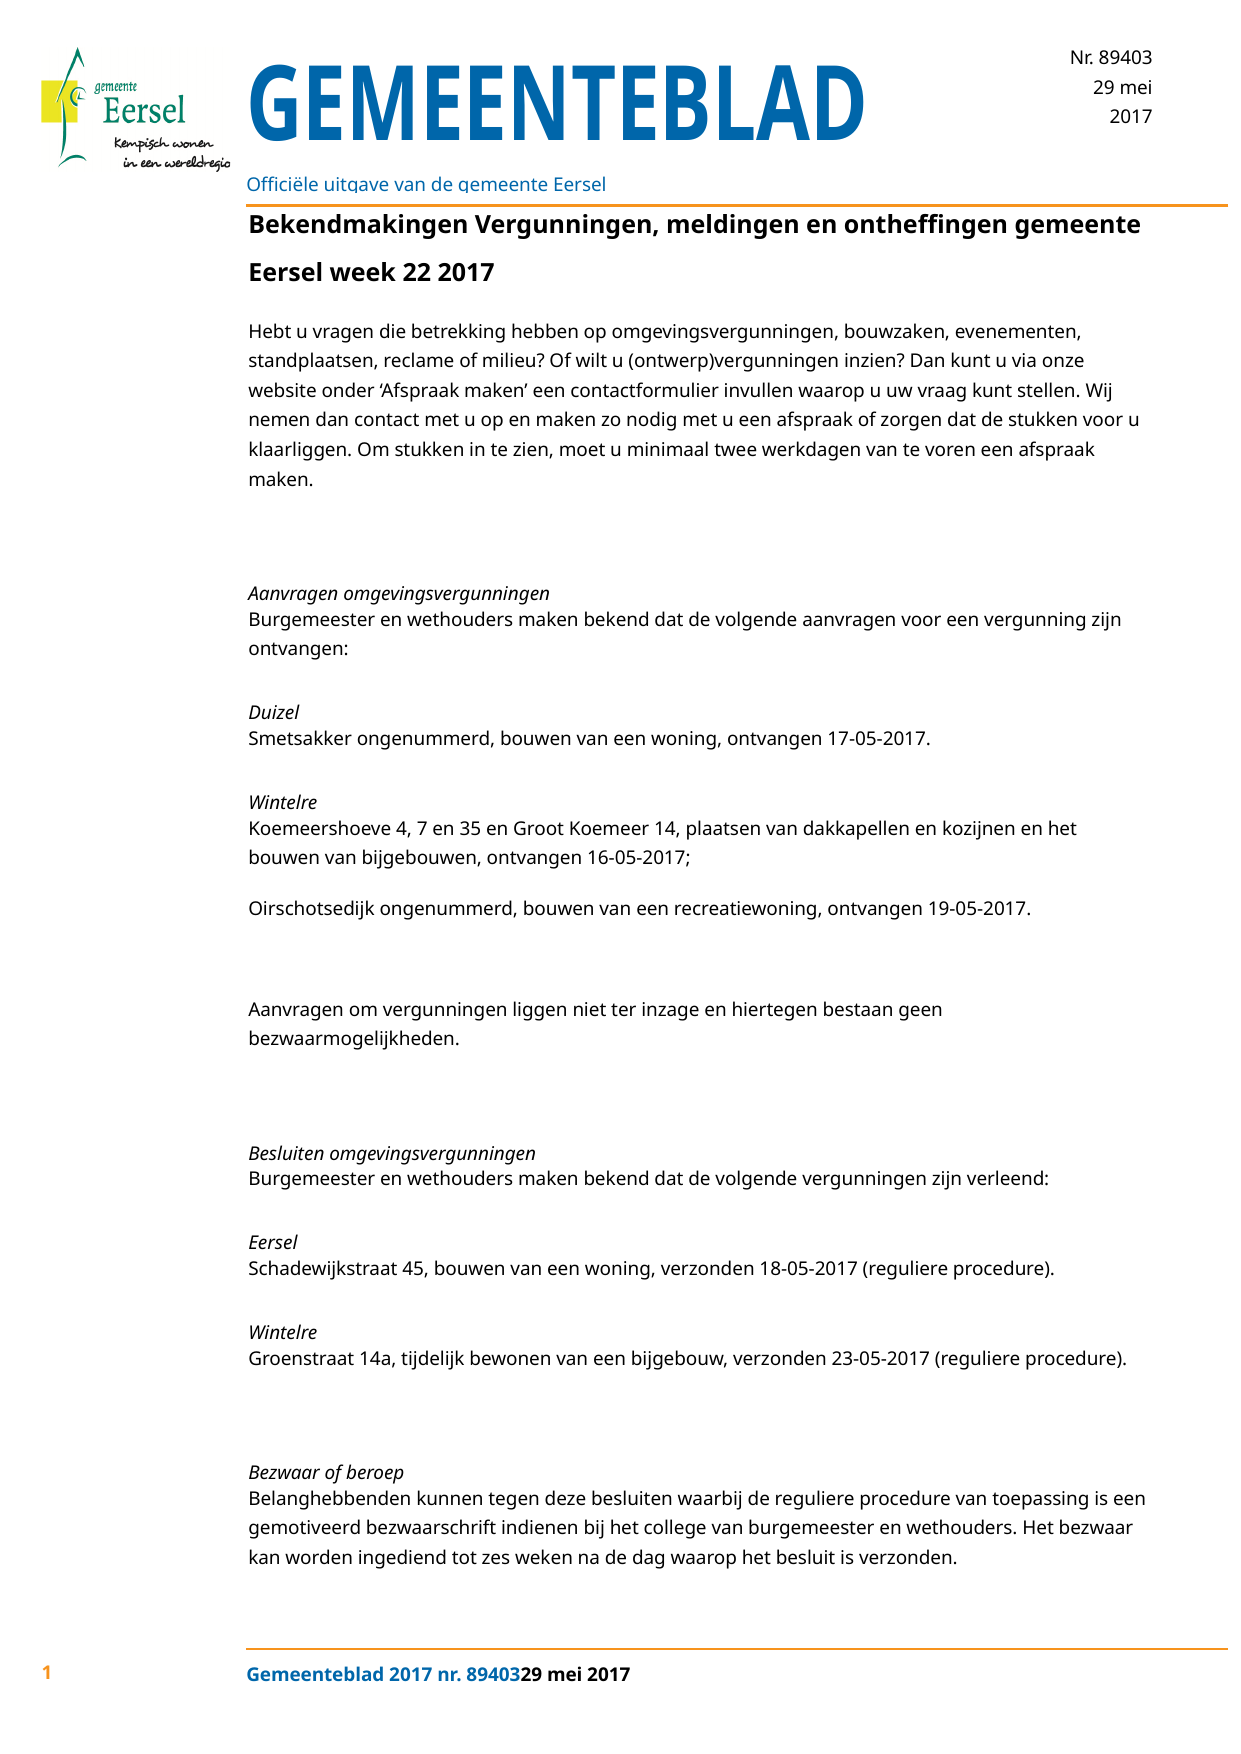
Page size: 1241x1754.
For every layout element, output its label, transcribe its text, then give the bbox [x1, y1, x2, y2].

text Aanvragen om vergunningen liggen niet ter inzage en hiertegen bestaan geen bezwaarmogelijkheden. [248, 996, 1152, 1051]
text Bekendmakingen Vergunningen, meldingen en ontheffingen gemeente Eersel week 22 2017 [248, 207, 1152, 288]
text Oirschotsedijk ongenummerd, bouwen van een recreatiewoning, ontvangen 19-05-2017. [248, 895, 1152, 921]
text Hebt u vragen die betrekking hebben op omgevingsvergunningen, bouwzaken, evenementen, standplaatsen, reclame of milieu? Of wilt u (ontwerp)vergunningen inzien? Dan kunt u via onze website onder ‘Afspraak maken’ een contactformulier invullen waarop u uw vraag kunt stellen. Wij nemen dan contact met u op en maken zo nodig met u een afspraak of zorgen dat de stukken voor u klaarliggen. Om stukken in te zien, moet u minimaal twee werkdagen van te voren een afspraak maken. [248, 318, 1152, 492]
picture [41, 47, 231, 172]
text Eersel [248, 1229, 1152, 1255]
text Besluiten omgevingsvergunningen [248, 1140, 1152, 1165]
text Koemeershoeve 4, 7 en 35 en Groot Koemeer 14, plaatsen van dakkapellen en kozijnen en het bouwen van bijgebouwen, ontvangen 16-05-2017; [248, 815, 1152, 870]
text Duizel [248, 699, 1152, 725]
text Groenstraat 14a, tijdelijk bewonen van een bijgebouw, verzonden 23-05-2017 (reguliere procedure). [248, 1345, 1152, 1371]
text Smetsakker ongenummerd, bouwen van een woning, ontvangen 17-05-2017. [248, 725, 1152, 751]
text Schadewijkstraat 45, bouwen van een woning, verzonden 18-05-2017 (reguliere procedure). [248, 1255, 1152, 1281]
text Wintelre [248, 1319, 1152, 1345]
text Bezwaar of beroep [248, 1459, 1152, 1485]
text Wintelre [248, 789, 1152, 815]
text Aanvragen omgevingsvergunningen [248, 580, 1152, 606]
text Belanghebbenden kunnen tegen deze besluiten waarbij de reguliere procedure van toepassing is een gemotiveerd bezwaarschrift indienen bij het college van burgemeester en wethouders. Het bezwaar kan worden ingediend tot zes weken na de dag waarop het besluit is verzonden. [248, 1485, 1152, 1570]
text Burgemeester en wethouders maken bekend dat de volgende aanvragen voor een vergunning zijn ontvangen: [248, 606, 1152, 661]
text Burgemeester en wethouders maken bekend dat de volgende vergunningen zijn verleend: [248, 1165, 1152, 1191]
